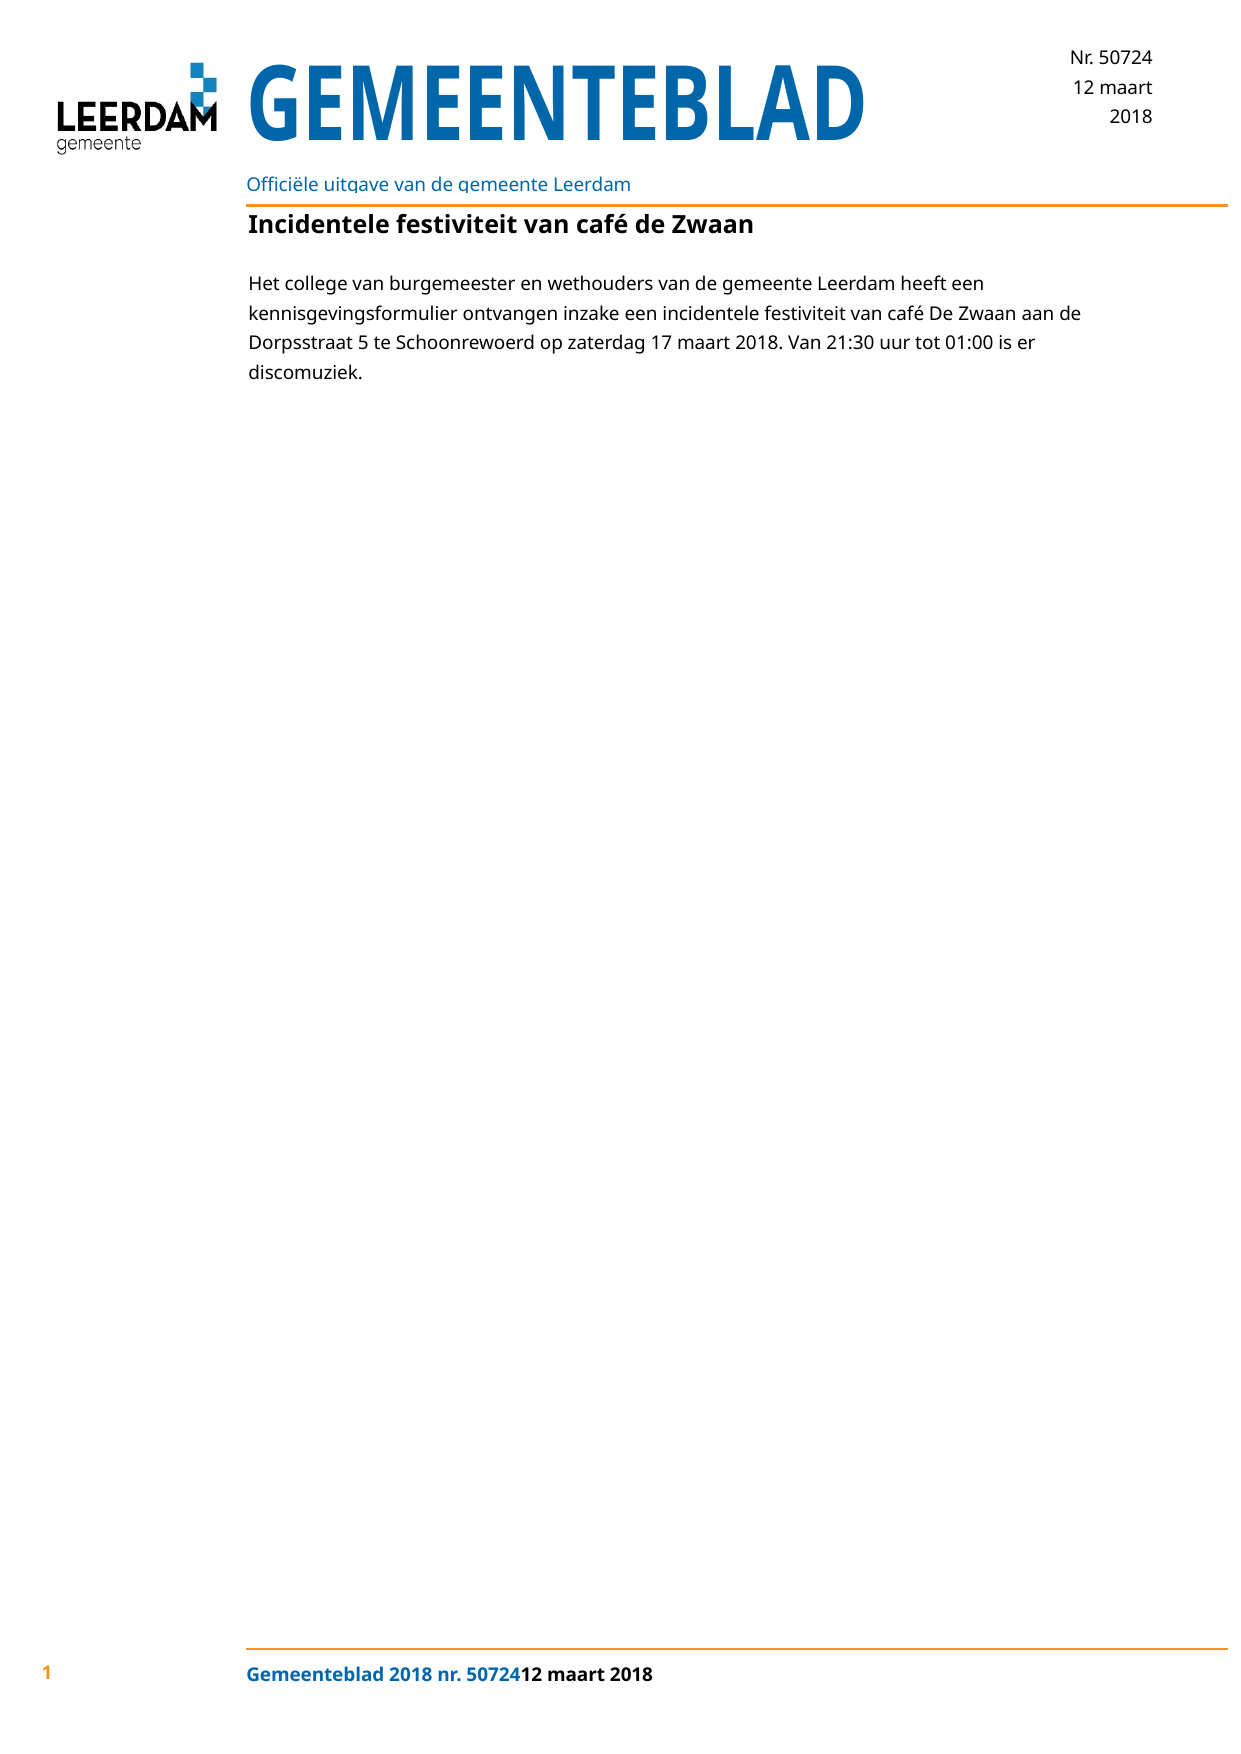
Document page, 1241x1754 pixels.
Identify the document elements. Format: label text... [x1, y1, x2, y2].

text Het college van burgemeester en wethouders van de gemeente Leerdam heeft een kennisgevingsformulier ontvangen inzake een incidentele festiviteit van café De Zwaan aan de Dorpsstraat 5 te Schoonrewoerd op zaterdag 17 maart 2018. Van 21:30 uur tot 01:00 is er discomuziek. [248, 270, 1152, 385]
picture [41, 47, 231, 172]
text Incidentele festiviteit van café de Zwaan [248, 207, 1152, 241]
